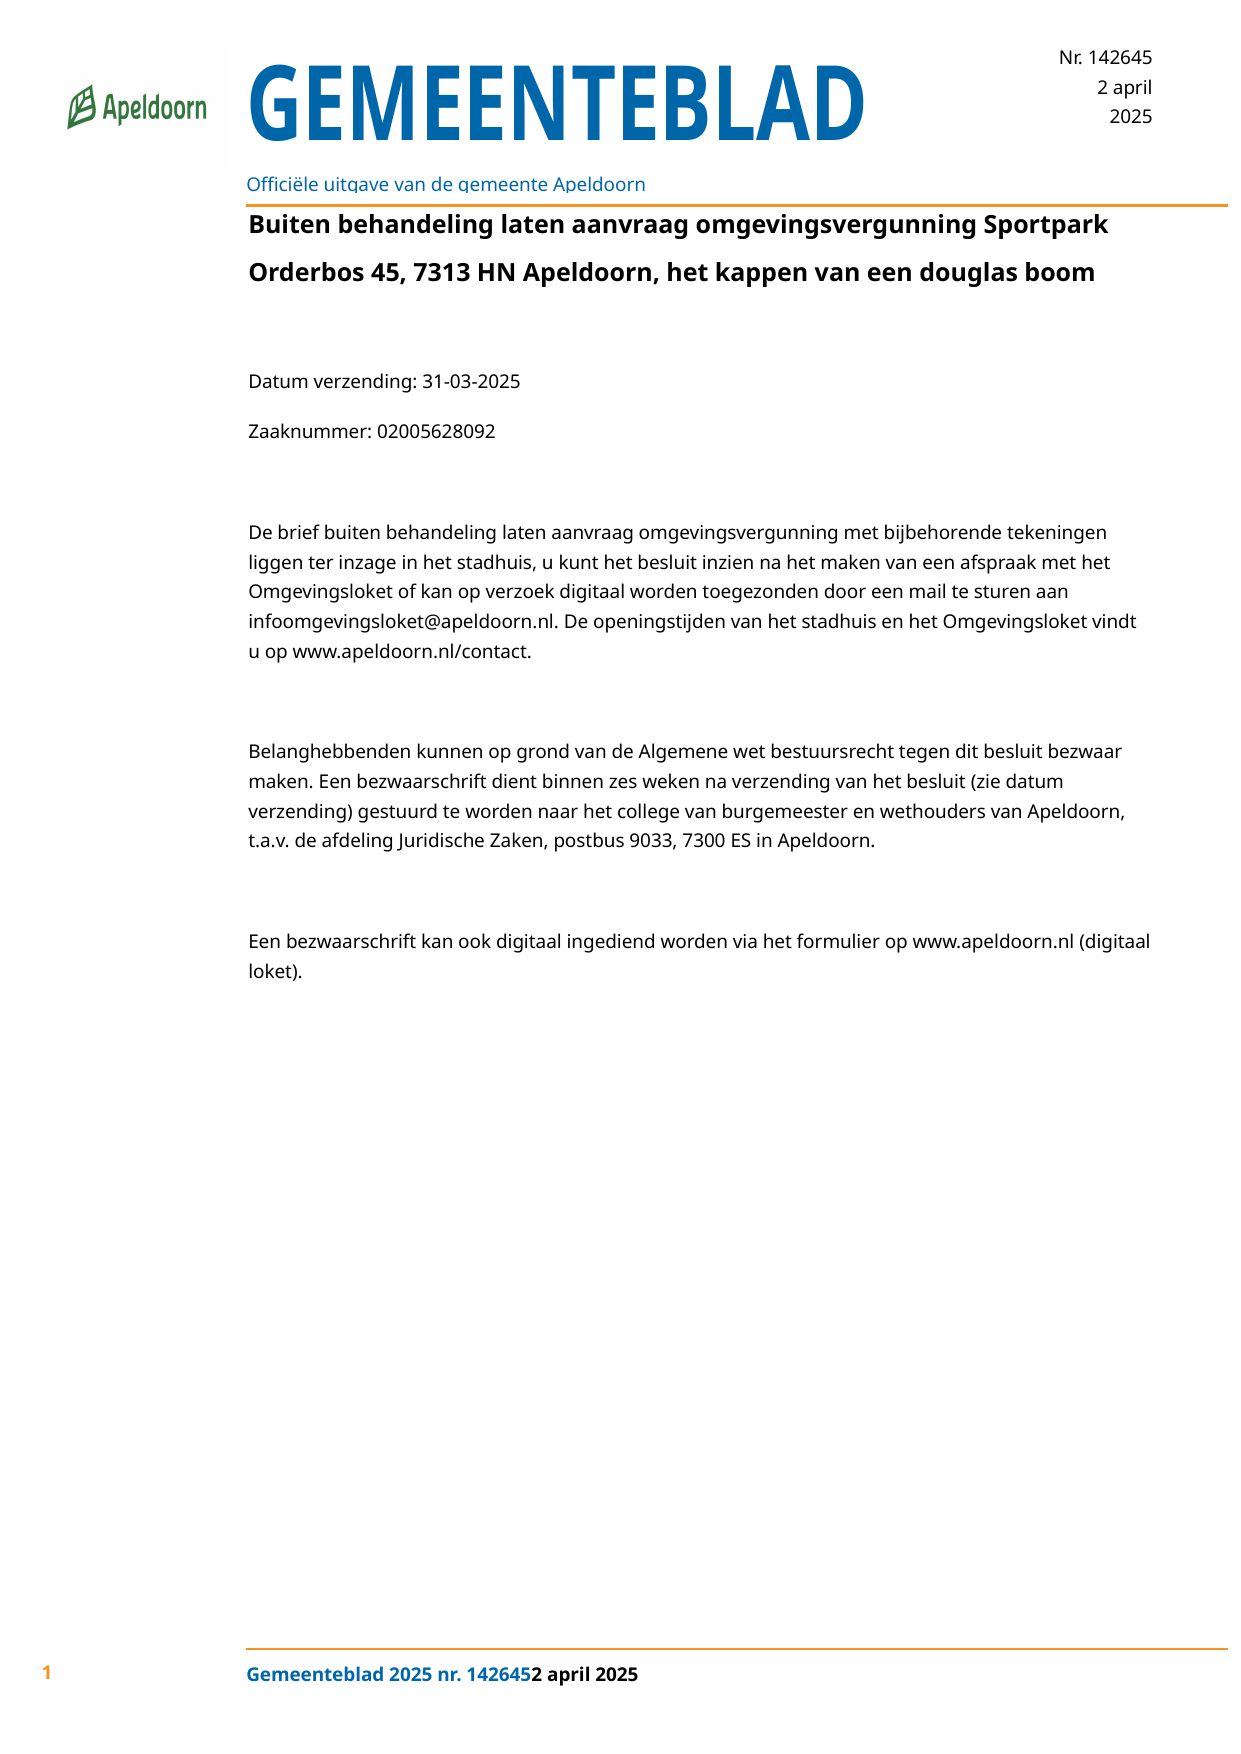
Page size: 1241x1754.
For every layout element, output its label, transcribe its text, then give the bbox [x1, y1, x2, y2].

text Zaaknummer: 02005628092 [248, 419, 1152, 444]
text Een bezwaarschrift kan ook digitaal ingediend worden via het formulier op www.apeldoorn.nl (digitaal loket). [248, 928, 1152, 984]
text Belanghebbenden kunnen op grond van de Algemene wet bestuursrecht tegen dit besluit bezwaar maken. Een bezwaarschrift dient binnen zes weken na verzending van het besluit (zie datum verzending) gestuurd te worden naar het college van burgemeester en wethouders van Apeldoorn, t.a.v. de afdeling Juridische Zaken, postbus 9033, 7300 ES in Apeldoorn. [248, 739, 1152, 853]
text Buiten behandeling laten aanvraag omgevingsvergunning Sportpark Orderbos 45, 7313 HN Apeldoorn, het kappen van een douglas boom [248, 207, 1152, 288]
text De brief buiten behandeling laten aanvraag omgevingsvergunning met bijbehorende tekeningen liggen ter inzage in het stadhuis, u kunt het besluit inzien na het maken van een afspraak met het Omgevingsloket of kan op verzoek digitaal worden toegezonden door een mail te sturen aan infoomgevingsloket@apeldoorn.nl. De openingstijden van het stadhuis en het Omgevingsloket vindt u op www.apeldoorn.nl/contact. [248, 519, 1152, 664]
text Datum verzending: 31-03-2025 [248, 368, 1152, 394]
picture [41, 47, 231, 172]
